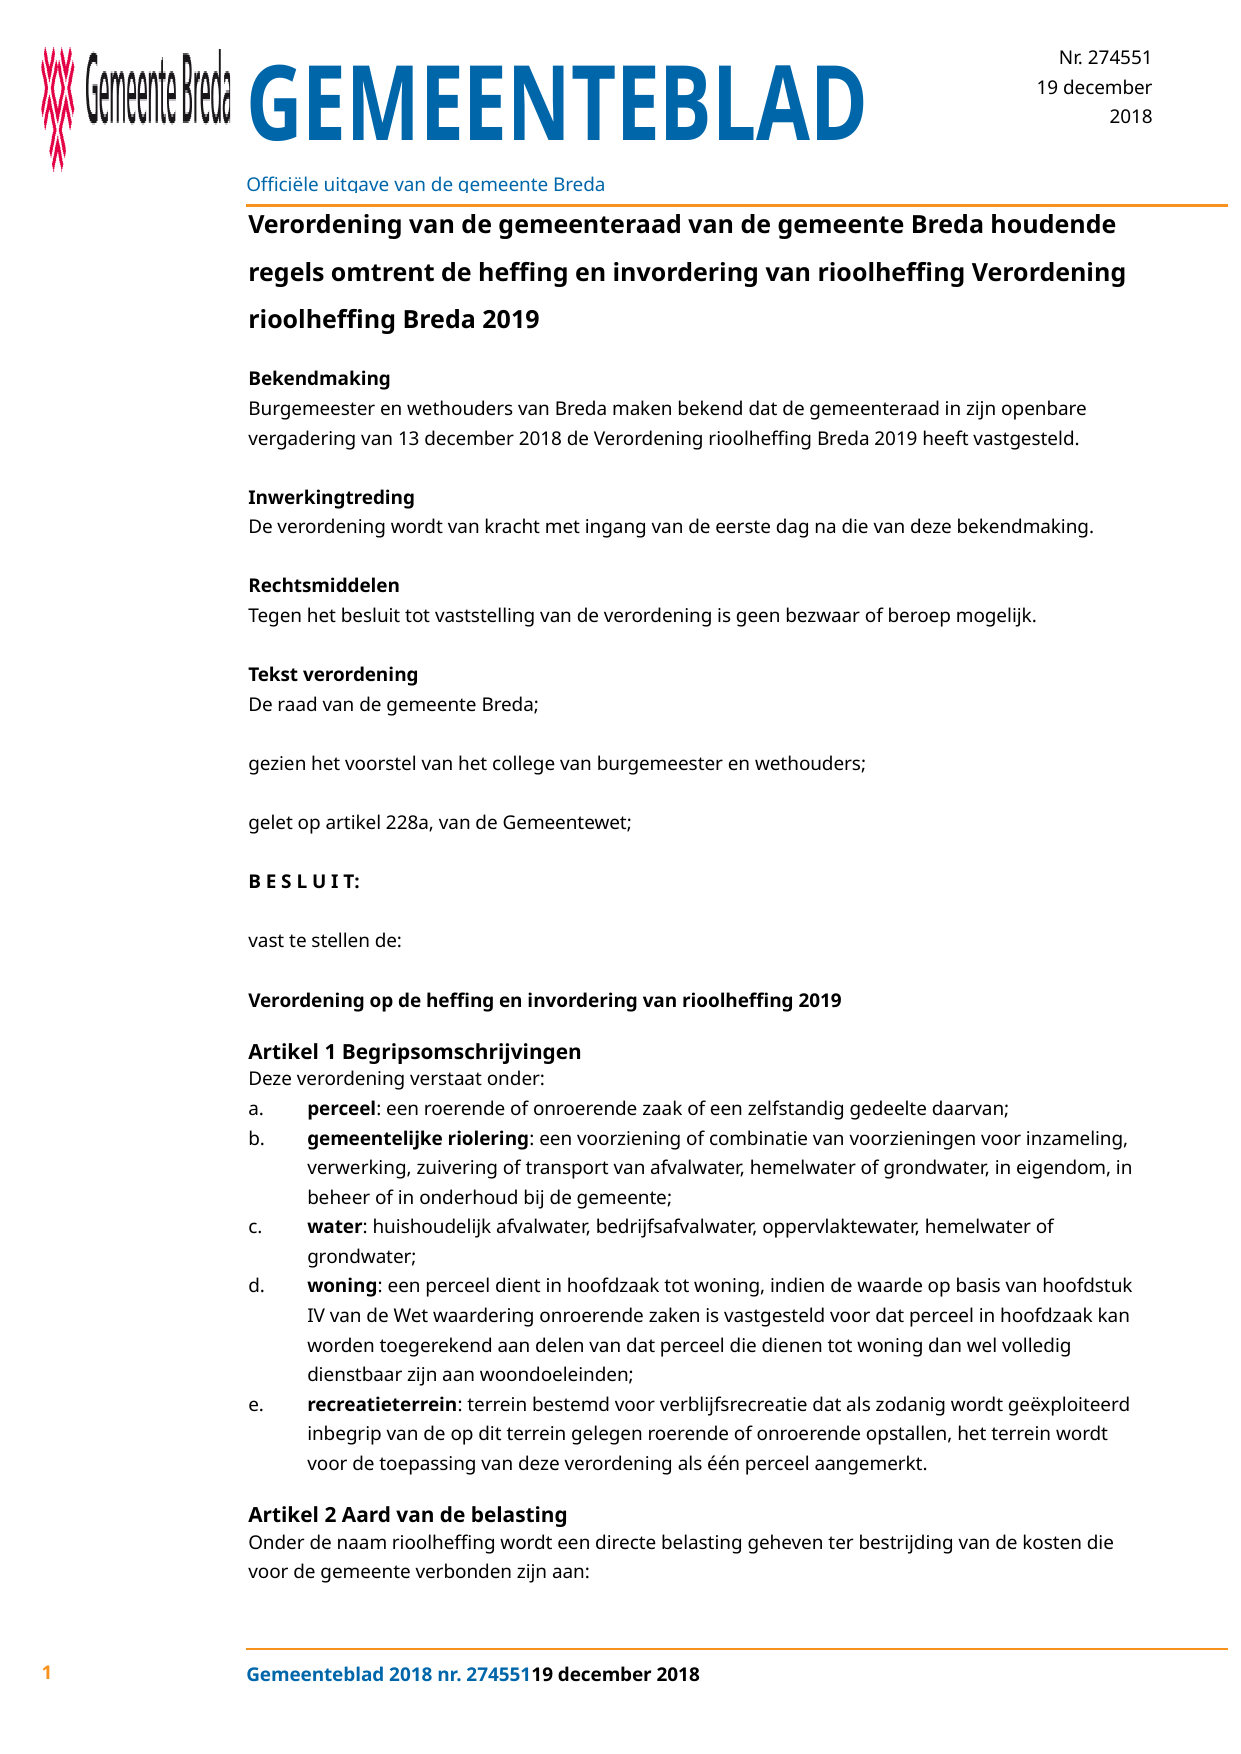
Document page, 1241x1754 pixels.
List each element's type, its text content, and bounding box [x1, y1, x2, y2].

text Verordening op de heffing en invordering van rioolheffing 2019 [248, 987, 1152, 1012]
text gezien het voorstel van het college van burgemeester en wethouders; [248, 750, 1152, 776]
picture [41, 47, 231, 172]
text Onder de naam rioolheffing wordt een directe belasting geheven ter bestrijding van de kosten die voor de gemeente verbonden zijn aan: [248, 1529, 1152, 1584]
list woning: een perceel dient in hoofdzaak tot woning, indien de waarde op basis van hoofdstuk IV van de Wet waardering onroerende zaken is vastgesteld voor dat perceel in hoofdzaak kan worden toegerekend aan delen van dat perceel die dienen tot woning dan wel volledig dienstbaar zijn aan woondoeleinden; [248, 1273, 1152, 1387]
list gemeentelijke riolering: een voorziening of combinatie van voorzieningen voor inzameling, verwerking, zuivering of transport van afvalwater, hemelwater of grondwater, in eigendom, in beheer of in onderhoud bij de gemeente; [248, 1125, 1152, 1210]
list recreatieterrein: terrein bestemd voor verblijfsrecreatie dat als zodanig wordt geëxploiteerd inbegrip van de op dit terrein gelegen roerende of onroerende opstallen, het terrein wordt voor de toepassing van deze verordening als één perceel aangemerkt. [248, 1391, 1152, 1476]
text Burgemeester en wethouders van Breda maken bekend dat de gemeenteraad in zijn openbare vergadering van 13 december 2018 de Verordening rioolheffing Breda 2019 heeft vastgesteld. [248, 395, 1152, 450]
text vast te stellen de: [248, 928, 1152, 953]
text De raad van de gemeente Breda; [248, 691, 1152, 717]
text Rechtsmiddelen [248, 573, 1152, 598]
text B E S L U I T: [248, 868, 1152, 894]
text Tegen het besluit tot vaststelling van de verordening is geen bezwaar of beroep mogelijk. [248, 602, 1152, 628]
list water: huishoudelijk afvalwater, bedrijfsafvalwater, oppervlaktewater, hemelwater of grondwater; [248, 1213, 1152, 1269]
text Bekendmaking [248, 366, 1152, 391]
text Tekst verordening [248, 661, 1152, 687]
text Deze verordening verstaat onder: [248, 1066, 1152, 1091]
text Artikel 2 Aard van de belasting [248, 1501, 1152, 1529]
list perceel: een roerende of onroerende zaak of een zelfstandig gedeelte daarvan; [248, 1095, 1152, 1121]
text gelet op artikel 228a, van de Gemeentewet; [248, 809, 1152, 835]
text Verordening van de gemeenteraad van de gemeente Breda houdende regels omtrent de heffing en invordering van rioolheffing Verordening rioolheffing Breda 2019 [248, 207, 1152, 336]
text De verordening wordt van kracht met ingang van de eerste dag na die van deze bekendmaking. [248, 513, 1152, 539]
text Artikel 1 Begripsomschrijvingen [248, 1037, 1152, 1066]
text Inwerkingtreding [248, 484, 1152, 509]
